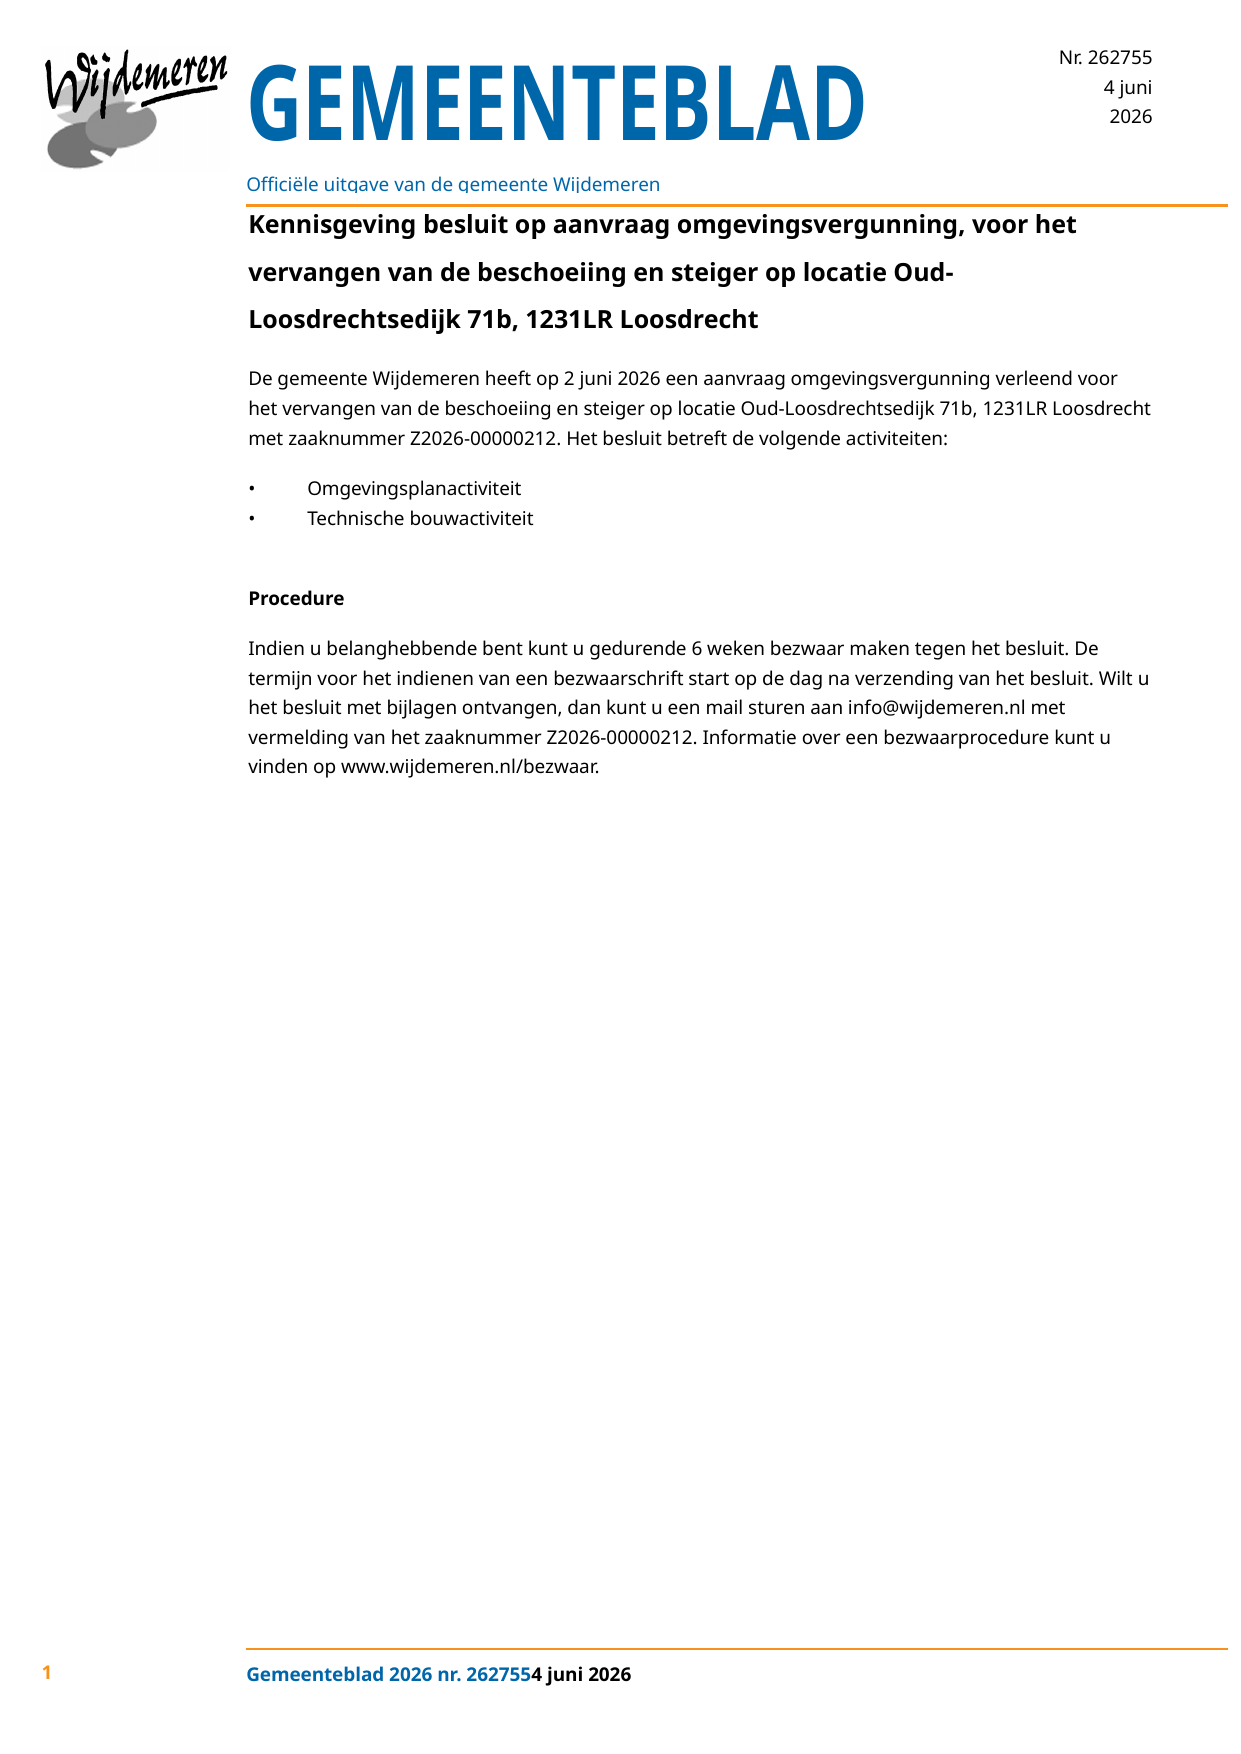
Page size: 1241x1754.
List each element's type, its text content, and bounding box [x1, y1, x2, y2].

text De gemeente Wijdemeren heeft op 2 juni 2026 een aanvraag omgevingsvergunning verleend voor het vervangen van de beschoeiing en steiger op locatie Oud-Loosdrechtsedijk 71b, 1231LR Loosdrecht met zaaknummer Z2026-00000212. Het besluit betreft de volgende activiteiten: [248, 366, 1152, 450]
picture [41, 47, 231, 172]
list Technische bouwactiviteit [248, 505, 1152, 530]
text Indien u belanghebbende bent kunt u gedurende 6 weken bezwaar maken tegen het besluit. De termijn voor het indienen van een bezwaarschrift start op de dag na verzending van het besluit. Wilt u het besluit met bijlagen ontvangen, dan kunt u een mail sturen aan info@wijdemeren.nl met vermelding van het zaaknummer Z2026-00000212. Informatie over een bezwaarprocedure kunt u vinden op www.wijdemeren.nl/bezwaar. [248, 635, 1152, 779]
text Kennisgeving besluit op aanvraag omgevingsvergunning, voor het vervangen van de beschoeiing en steiger op locatie Oud-Loosdrechtsedijk 71b, 1231LR Loosdrecht [248, 207, 1152, 336]
list Omgevingsplanactiviteit [248, 475, 1152, 501]
text Procedure [248, 585, 1152, 610]
